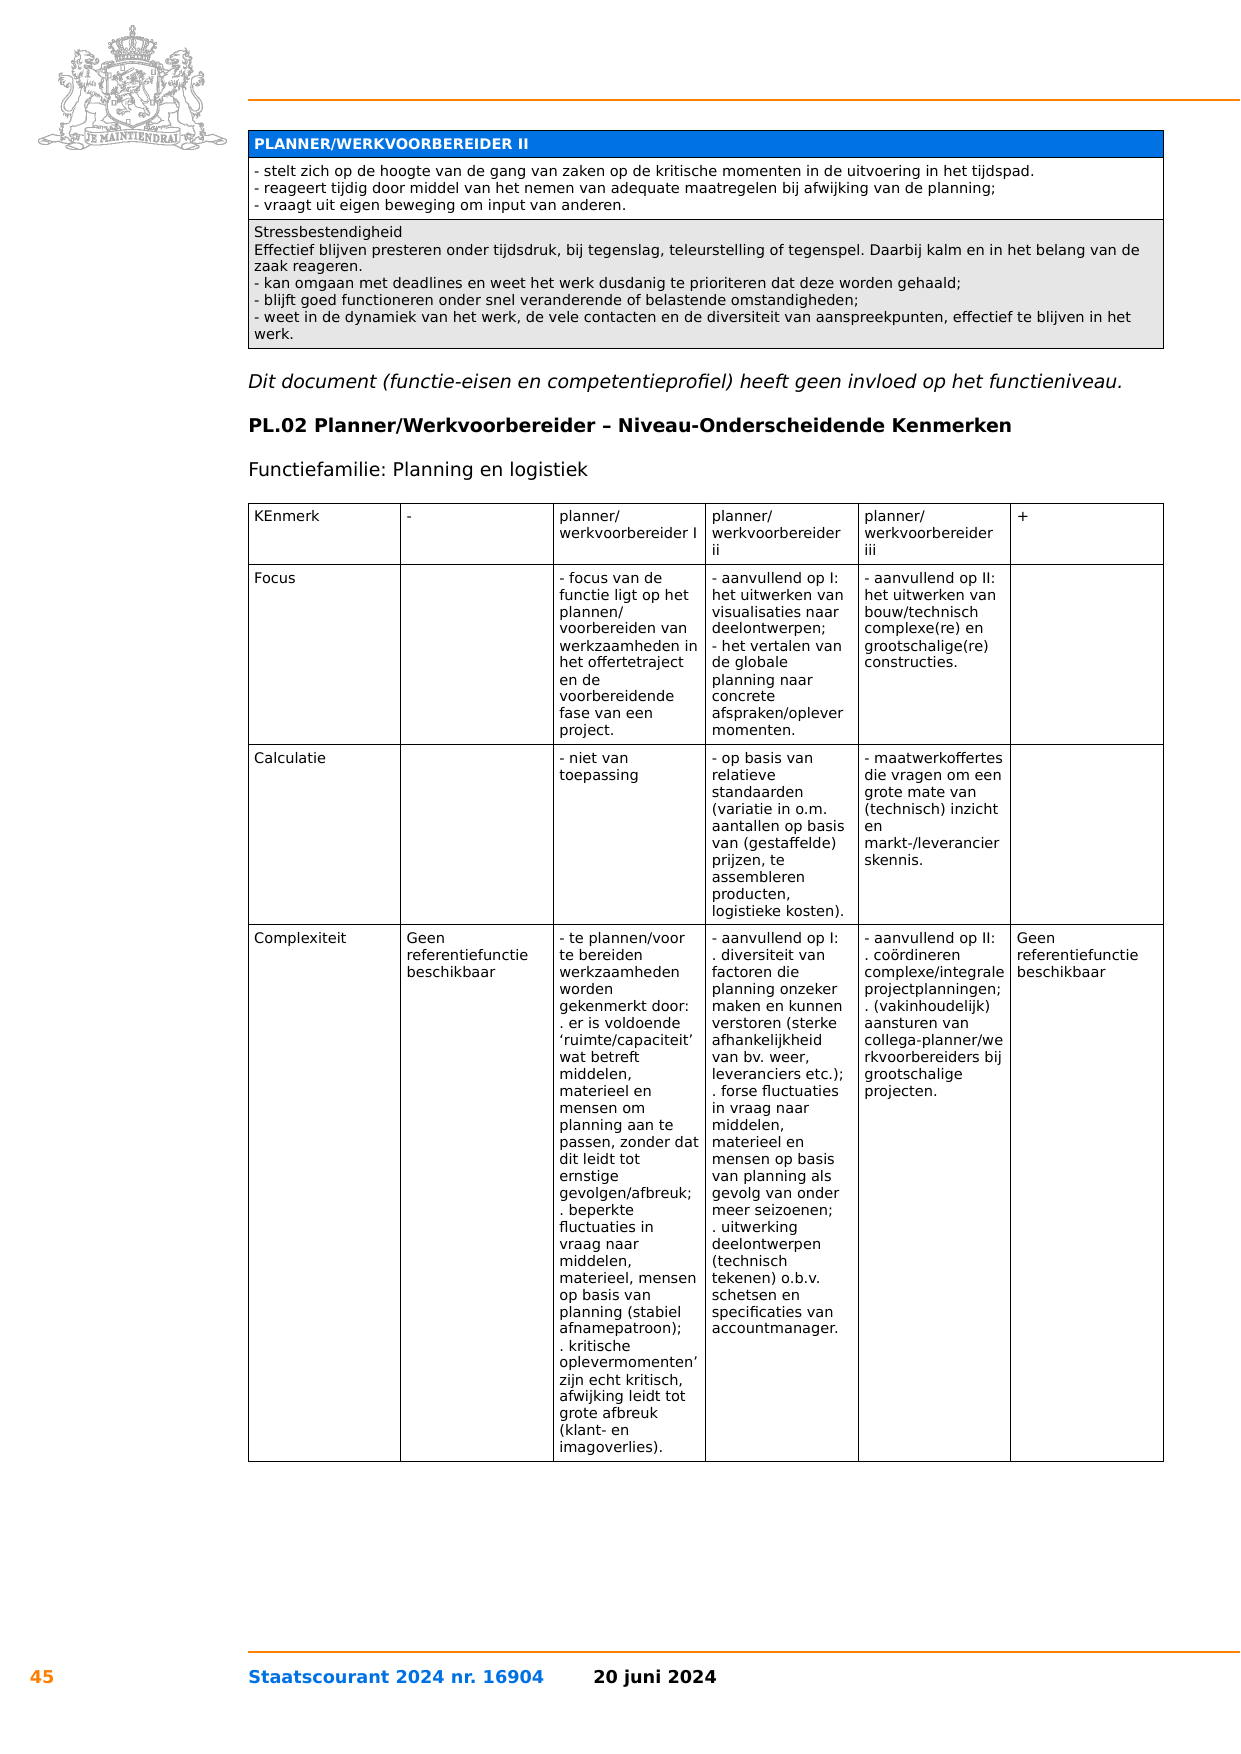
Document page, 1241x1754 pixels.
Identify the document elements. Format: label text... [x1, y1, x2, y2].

table_cell Calculatie [249, 745, 400, 924]
table_cell - op basis van relatieve standaarden (variatie in o.m. aantallen op basis van (gestaffelde) prijzen, te assembleren producten, logistieke kosten). [706, 745, 858, 924]
table_cell - aanvullend op II: het uitwerken van bouw/technisch complexe(re) en grootschalige(re) constructies. [859, 565, 1010, 744]
table_cell [401, 565, 553, 744]
table_cell - te plannen/voor te bereiden werkzaamheden worden gekenmerkt door: . er is voldoende ‘ruimte/capaciteit’ wat betreft middelen, materieel en mensen om planning aan te passen, zonder dat dit leidt tot ernstige gevolgen/afbreuk; . beperkte fluctuaties in vraag naar middelen, materieel, mensen op basis van planning (stabiel afnamepatroon); . kritische oplevermomenten’ zijn echt kritisch, afwijking leidt tot grote afbreuk (klant- en imagoverlies). [554, 925, 705, 1461]
table_header PLANNER/WERKVOORBEREIDER II [249, 131, 1163, 157]
table_cell [401, 745, 553, 924]
table_cell [1011, 745, 1163, 924]
table_header + [1011, 504, 1163, 564]
table_cell Stressbestendigheid Effectief blijven presteren onder tijdsdruk, bij tegenslag, teleurstelling of tegenspel. Daarbij kalm en in het belang van de zaak reageren. - kan omgaan met deadlines en weet het werk dusdanig te prioriteren dat deze worden gehaald; - blijft goed functioneren onder snel veranderende of belastende omstandigheden; - weet in de dynamiek van het werk, de vele contacten en de diversiteit van aanspreekpunten, effectief te blijven in het werk. [249, 220, 1163, 348]
table_cell - aanvullend op I: het uitwerken van visualisaties naar deelontwerpen; - het vertalen van de globale planning naar concrete afspraken/oplevermomenten. [706, 565, 858, 744]
table_cell Focus [249, 565, 400, 744]
table_cell - focus van de functie ligt op het plannen/ voorbereiden van werkzaamheden in het offertetraject en de voorbereidende fase van een project. [554, 565, 705, 744]
table_cell - maatwerkoffertes die vragen om een grote mate van (technisch) inzicht en markt-/leverancierskennis. [859, 745, 1010, 924]
table_cell - niet van toepassing [554, 745, 705, 924]
subtitle PL.02 Planner/Werkvoorbereider – Niveau-Onderscheidende Kenmerken [248, 415, 1163, 437]
table_header planner/werkvoorbereider iii [859, 504, 1010, 564]
table_cell - aanvullend op II: . coördineren complexe/integrale projectplanningen; . (vakinhoudelijk) aansturen van collega-planner/werkvoorbereiders bij grootschalige projecten. [859, 925, 1010, 1461]
table_cell - stelt zich op de hoogte van de gang van zaken op de kritische momenten in de uitvoering in het tijdspad. - reageert tijdig door middel van het nemen van adequate maatregelen bij afwijking van de planning; - vraagt uit eigen beweging om input van anderen. [249, 158, 1163, 219]
picture [38, 25, 227, 150]
table_header - [401, 504, 553, 564]
table_header planner/werkvoorbereider ii [706, 504, 858, 564]
table_cell Complexiteit [249, 925, 400, 1461]
table_header KEnmerk [249, 504, 400, 564]
text Functiefamilie: Planning en logistiek [248, 458, 1163, 481]
table_cell - aanvullend op I: . diversiteit van factoren die planning onzeker maken en kunnen verstoren (sterke afhankelijkheid van bv. weer, leveranciers etc.); . forse fluctuaties in vraag naar middelen, materieel en mensen op basis van planning als gevolg van onder meer seizoenen; . uitwerking deelontwerpen (technisch tekenen) o.b.v. schetsen en specificaties van accountmanager. [706, 925, 858, 1461]
table_cell Geen referentiefunctie beschikbaar [401, 925, 553, 1461]
text Dit document (functie-eisen en competentieprofiel) heeft geen invloed op het functieniveau. [248, 371, 1163, 393]
table_cell Geen referentiefunctie beschikbaar [1011, 925, 1163, 1461]
table_header planner/werkvoorbereider I [554, 504, 705, 564]
table_cell [1011, 565, 1163, 744]
